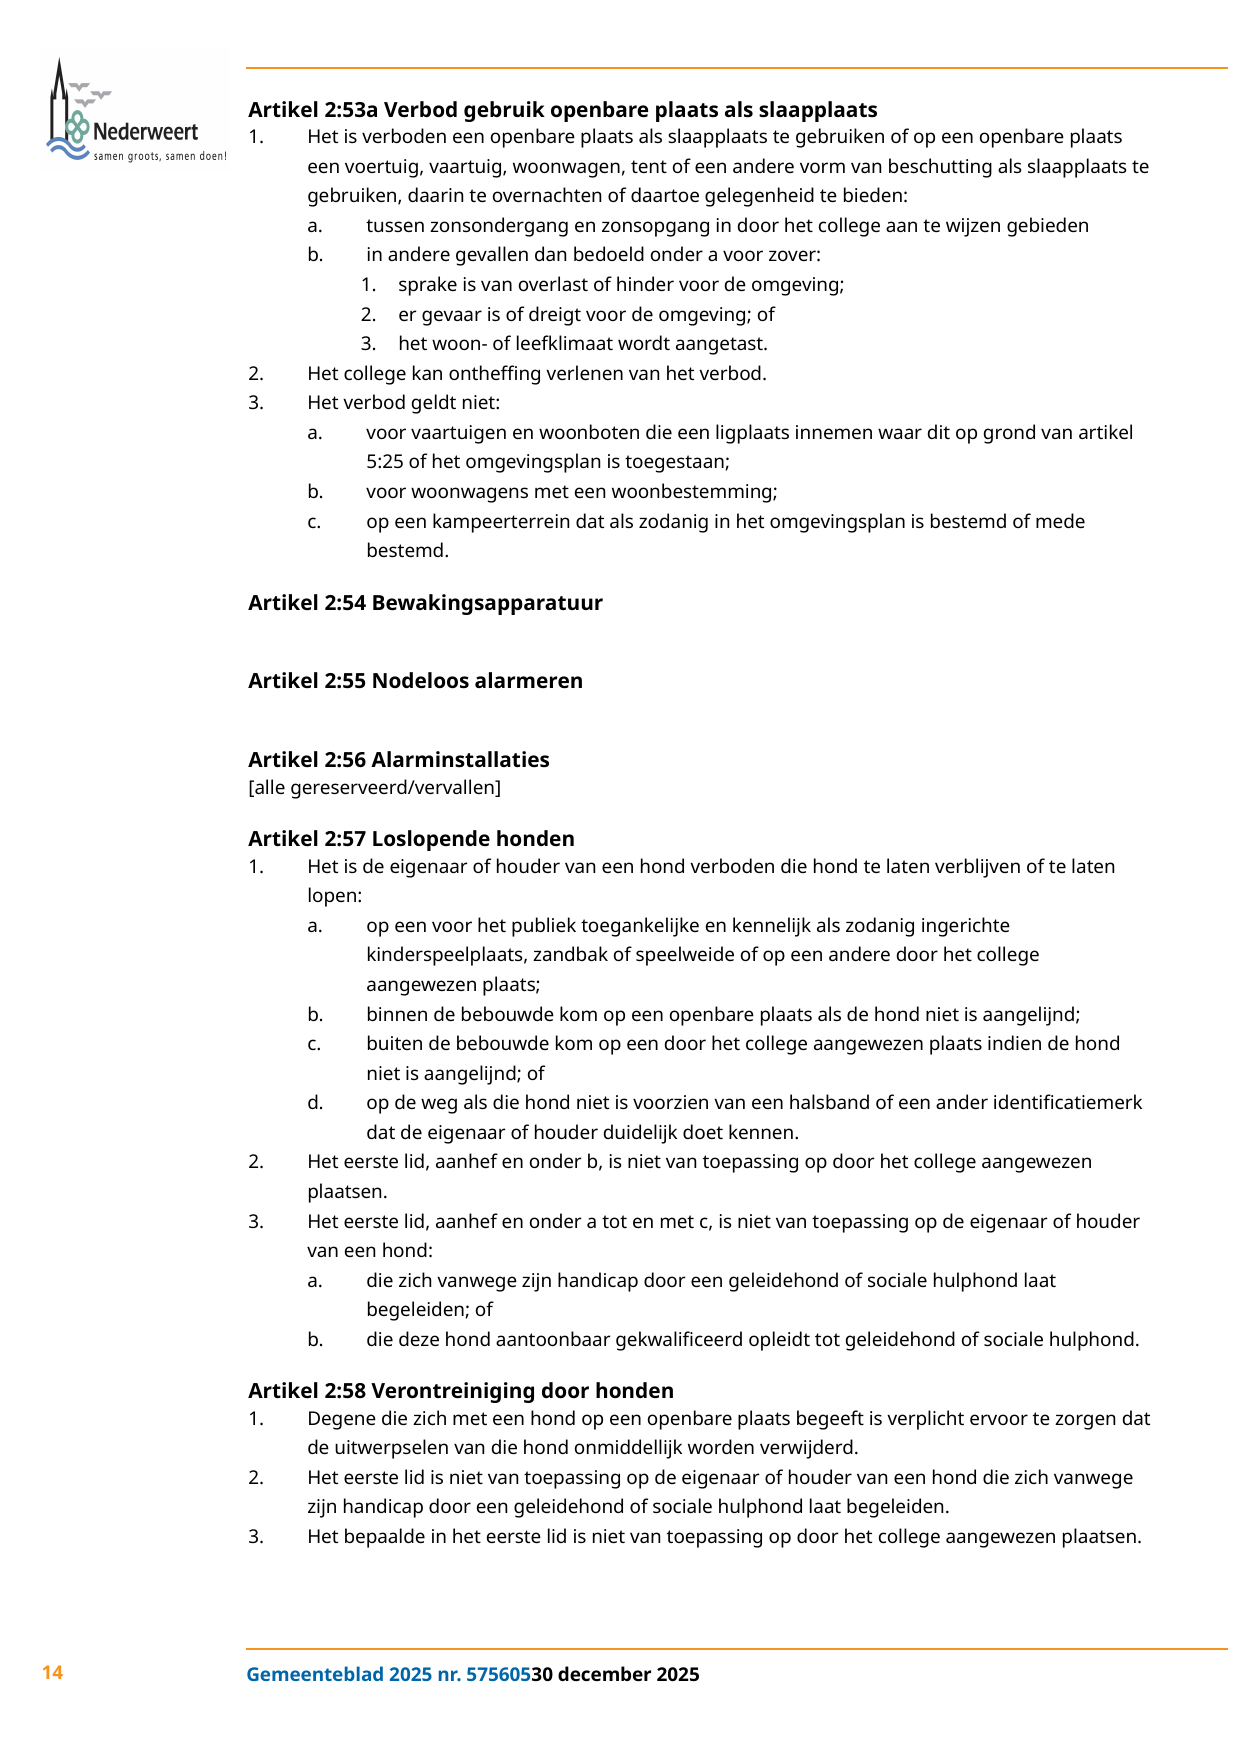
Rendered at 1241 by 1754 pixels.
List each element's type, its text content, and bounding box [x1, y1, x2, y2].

list er gevaar is of dreigt voor de omgeving; of [361, 301, 1152, 326]
list sprake is van overlast of hinder voor de omgeving; [361, 271, 1152, 297]
text Artikel 2:55 Nodeloos alarmeren [248, 667, 1152, 695]
text Artikel 2:57 Loslopende honden [248, 824, 1152, 853]
text [alle gereserveerd/vervallen] [248, 774, 1152, 800]
list Het eerste lid, aanhef en onder a tot en met c, is niet van toepassing op de eigenaar of houder van een hond: [248, 1208, 1152, 1263]
list in andere gevallen dan bedoeld onder a voor zover: [307, 242, 1152, 267]
list Het eerste lid is niet van toepassing op de eigenaar of houder van een hond die zich vanwege zijn handicap door een geleidehond of sociale hulphond laat begeleiden. [248, 1464, 1152, 1519]
list voor vaartuigen en woonboten die een ligplaats innemen waar dit op grond van artikel 5:25 of het omgevingsplan is toegestaan; [307, 419, 1152, 474]
list voor woonwagens met een woonbestemming; [307, 478, 1152, 504]
list buiten de bebouwde kom op een door het college aangewezen plaats indien de hond niet is aangelijnd; of [307, 1030, 1152, 1086]
list Het is verboden een openbare plaats als slaapplaats te gebruiken of op een openbare plaats een voertuig, vaartuig, woonwagen, tent of een andere vorm van beschutting als slaapplaats te gebruiken, daarin te overnachten of daartoe gelegenheid te bieden: [248, 123, 1152, 208]
list Het verbod geldt niet: [248, 389, 1152, 415]
list Het bepaalde in het eerste lid is niet van toepassing op door het college aangewezen plaatsen. [248, 1523, 1152, 1549]
picture [41, 47, 231, 172]
text Artikel 2:53a Verbod gebruik openbare plaats als slaapplaats [248, 95, 1152, 123]
list die deze hond aantoonbaar gekwalificeerd opleidt tot geleidehond of sociale hulphond. [307, 1326, 1152, 1352]
text Artikel 2:56 Alarminstallaties [248, 746, 1152, 774]
list die zich vanwege zijn handicap door een geleidehond of sociale hulphond laat begeleiden; of [307, 1267, 1152, 1322]
list Het eerste lid, aanhef en onder b, is niet van toepassing op door het college aangewezen plaatsen. [248, 1149, 1152, 1204]
text Artikel 2:54 Bewakingsapparatuur [248, 588, 1152, 616]
list binnen de bebouwde kom op een openbare plaats als de hond niet is aangelijnd; [307, 1001, 1152, 1026]
list Het college kan ontheffing verlenen van het verbod. [248, 360, 1152, 386]
list op een kampeerterrein dat als zodanig in het omgevingsplan is bestemd of mede bestemd. [307, 508, 1152, 563]
list op de weg als die hond niet is voorzien van een halsband of een ander identificatiemerk dat de eigenaar of houder duidelijk doet kennen. [307, 1089, 1152, 1145]
text Artikel 2:58 Verontreiniging door honden [248, 1377, 1152, 1405]
list Het is de eigenaar of houder van een hond verboden die hond te laten verblijven of te laten lopen: [248, 853, 1152, 908]
list op een voor het publiek toegankelijke en kennelijk als zodanig ingerichte kinderspeelplaats, zandbak of speelweide of op een andere door het college aangewezen plaats; [307, 912, 1152, 997]
list Degene die zich met een hond op een openbare plaats begeeft is verplicht ervoor te zorgen dat de uitwerpselen van die hond onmiddellijk worden verwijderd. [248, 1405, 1152, 1460]
list het woon- of leefklimaat wordt aangetast. [361, 330, 1152, 356]
list tussen zonsondergang en zonsopgang in door het college aan te wijzen gebieden [307, 212, 1152, 238]
